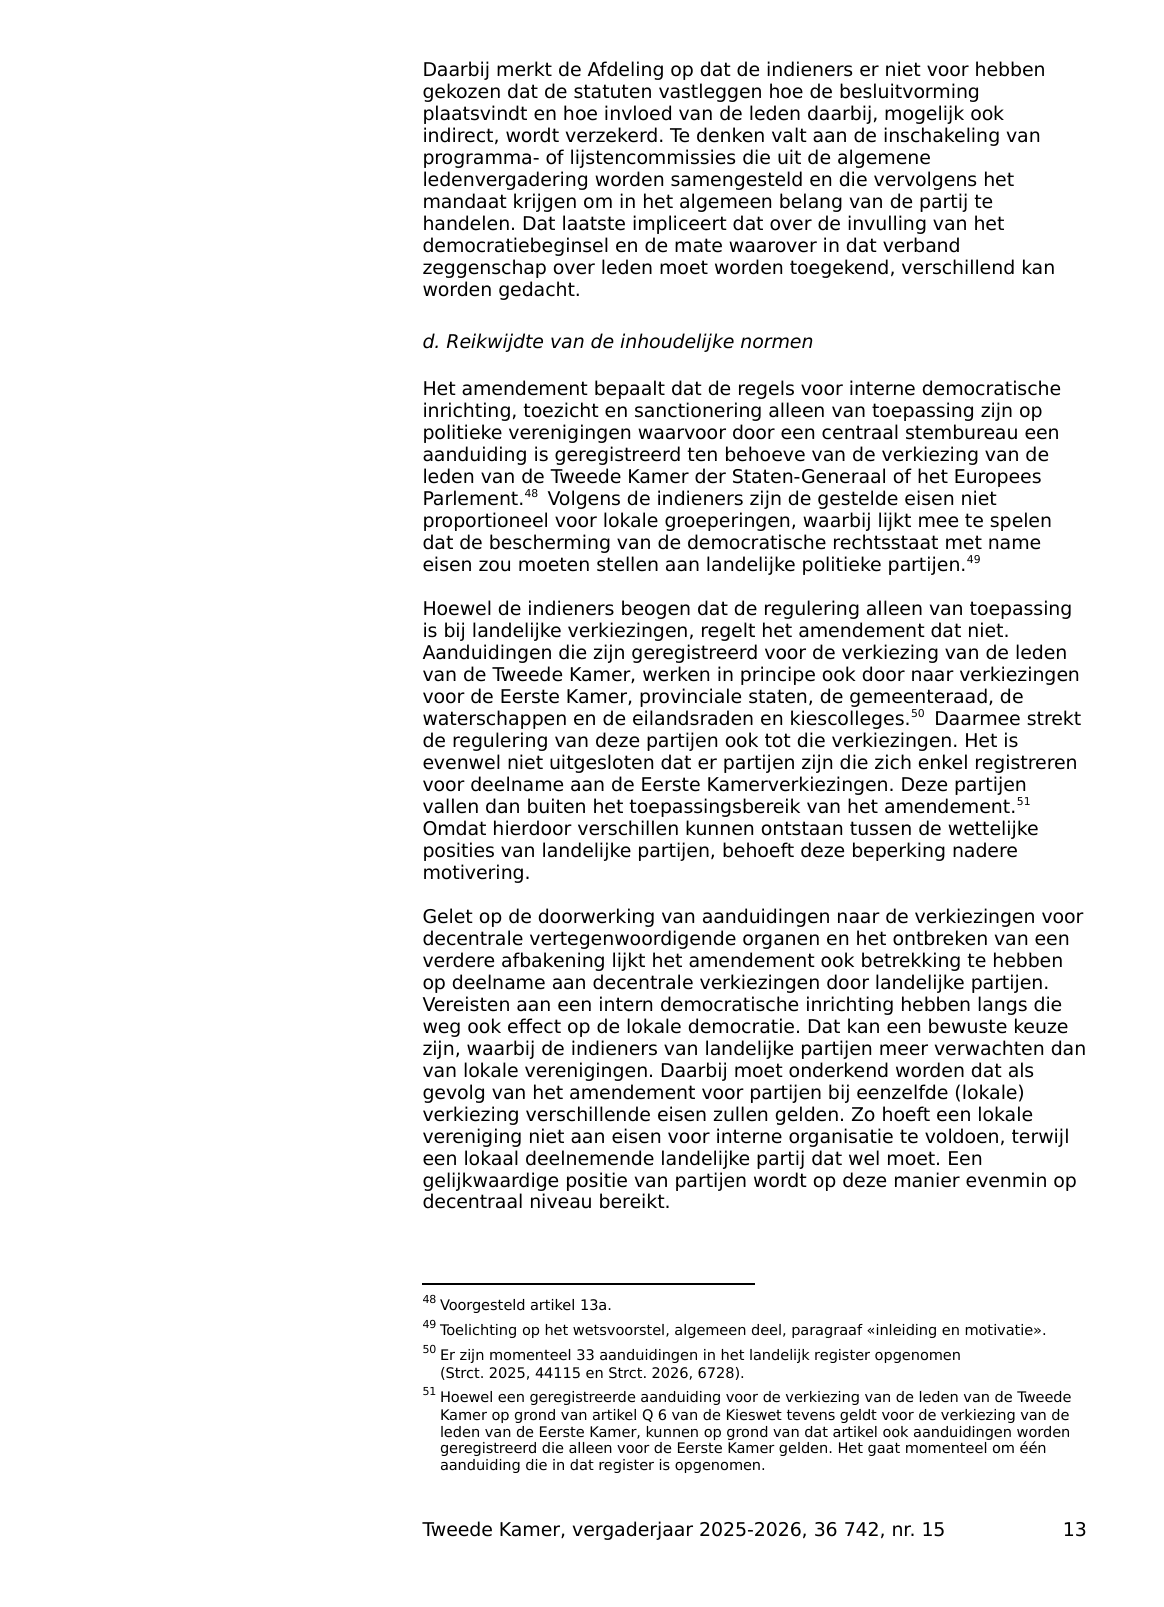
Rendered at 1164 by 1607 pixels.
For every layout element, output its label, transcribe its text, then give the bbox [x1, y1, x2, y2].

text Gelet op de doorwerking van aanduidingen naar de verkiezingen voor decentrale vertegenwoordigende organen en het ontbreken van een verdere afbakening lijkt het amendement ook betrekking te hebben op deelname aan decentrale verkiezingen door landelijke partijen. Vereisten aan een intern democratische inrichting hebben langs die weg ook effect op de lokale democratie. Dat kan een bewuste keuze zijn, waarbij de indieners van landelijke partijen meer verwachten dan van lokale verenigingen. Daarbij moet onderkend worden dat als gevolg van het amendement voor partijen bij eenzelfde (lokale) verkiezing verschillende eisen zullen gelden. Zo hoeft een lokale vereniging niet aan eisen voor interne organisatie te voldoen, terwijl een lokaal deelnemende landelijke partij dat wel moet. Een gelijkwaardige positie van partijen wordt op deze manier evenmin op decentraal niveau bereikt. [422, 906, 1087, 1213]
text Het amendement bepaalt dat de regels voor interne democratische inrichting, toezicht en sanctionering alleen van toepassing zijn op politieke verenigingen waarvoor door een centraal stembureau een aanduiding is geregistreerd ten behoeve van de verkiezing van de leden van de Tweede Kamer der Staten-Generaal of het Europees Parlement. Volgens de indieners zijn de gestelde eisen niet proportioneel voor lokale groeperingen, waarbij lijkt mee te spelen dat de bescherming van de democratische rechtsstaat met name eisen zou moeten stellen aan landelijke politieke partijen. [422, 378, 1087, 576]
text Daarbij merkt de Afdeling op dat de indieners er niet voor hebben gekozen dat de statuten vastleggen hoe de besluitvorming plaatsvindt en hoe invloed van de leden daarbij, mogelijk ook indirect, wordt verzekerd. Te denken valt aan de inschakeling van programma- of lijstencommissies die uit de algemene ledenvergadering worden samengesteld en die vervolgens het mandaat krijgen om in het algemeen belang van de partij te handelen. Dat laatste impliceert dat over de invulling van het democratiebeginsel en de mate waarover in dat verband zeggenschap over leden moet worden toegekend, verschillend kan worden gedacht. [422, 59, 1087, 301]
text Hoewel de indieners beogen dat de regulering alleen van toepassing is bij landelijke verkiezingen, regelt het amendement dat niet. Aanduidingen die zijn geregistreerd voor de verkiezing van de leden van de Tweede Kamer, werken in principe ook door naar verkiezingen voor de Eerste Kamer, provinciale staten, de gemeenteraad, de waterschappen en de eilandsraden en kiescolleges. Daarmee strekt de regulering van deze partijen ook tot die verkiezingen. Het is evenwel niet uitgesloten dat er partijen zijn die zich enkel registreren voor deelname aan de Eerste Kamerverkiezingen. Deze partijen vallen dan buiten het toepassingsbereik van het amendement. Omdat hierdoor verschillen kunnen ontstaan tussen de wettelijke posities van landelijke partijen, behoeft deze beperking nadere motivering. [422, 598, 1087, 883]
text Voorgesteld artikel 13a. [422, 1293, 1087, 1315]
text Toelichting op het wetsvoorstel, algemeen deel, paragraaf «inleiding en motivatie». [422, 1318, 1087, 1340]
text Er zijn momenteel 33 aanduidingen in het landelijk register opgenomen (Strct. 2025, 44115 en Strct. 2026, 6728). [422, 1343, 1087, 1382]
text Hoewel een geregistreerde aanduiding voor de verkiezing van de leden van de Tweede Kamer op grond van artikel Q 6 van de Kieswet tevens geldt voor de verkiezing van de leden van de Eerste Kamer, kunnen op grond van dat artikel ook aanduidingen worden geregistreerd die alleen voor de Eerste Kamer gelden. Het gaat momenteel om één aanduiding die in dat register is opgenomen. [422, 1385, 1087, 1474]
subtitle d. Reikwijdte van de inhoudelijke normen [422, 331, 1087, 353]
